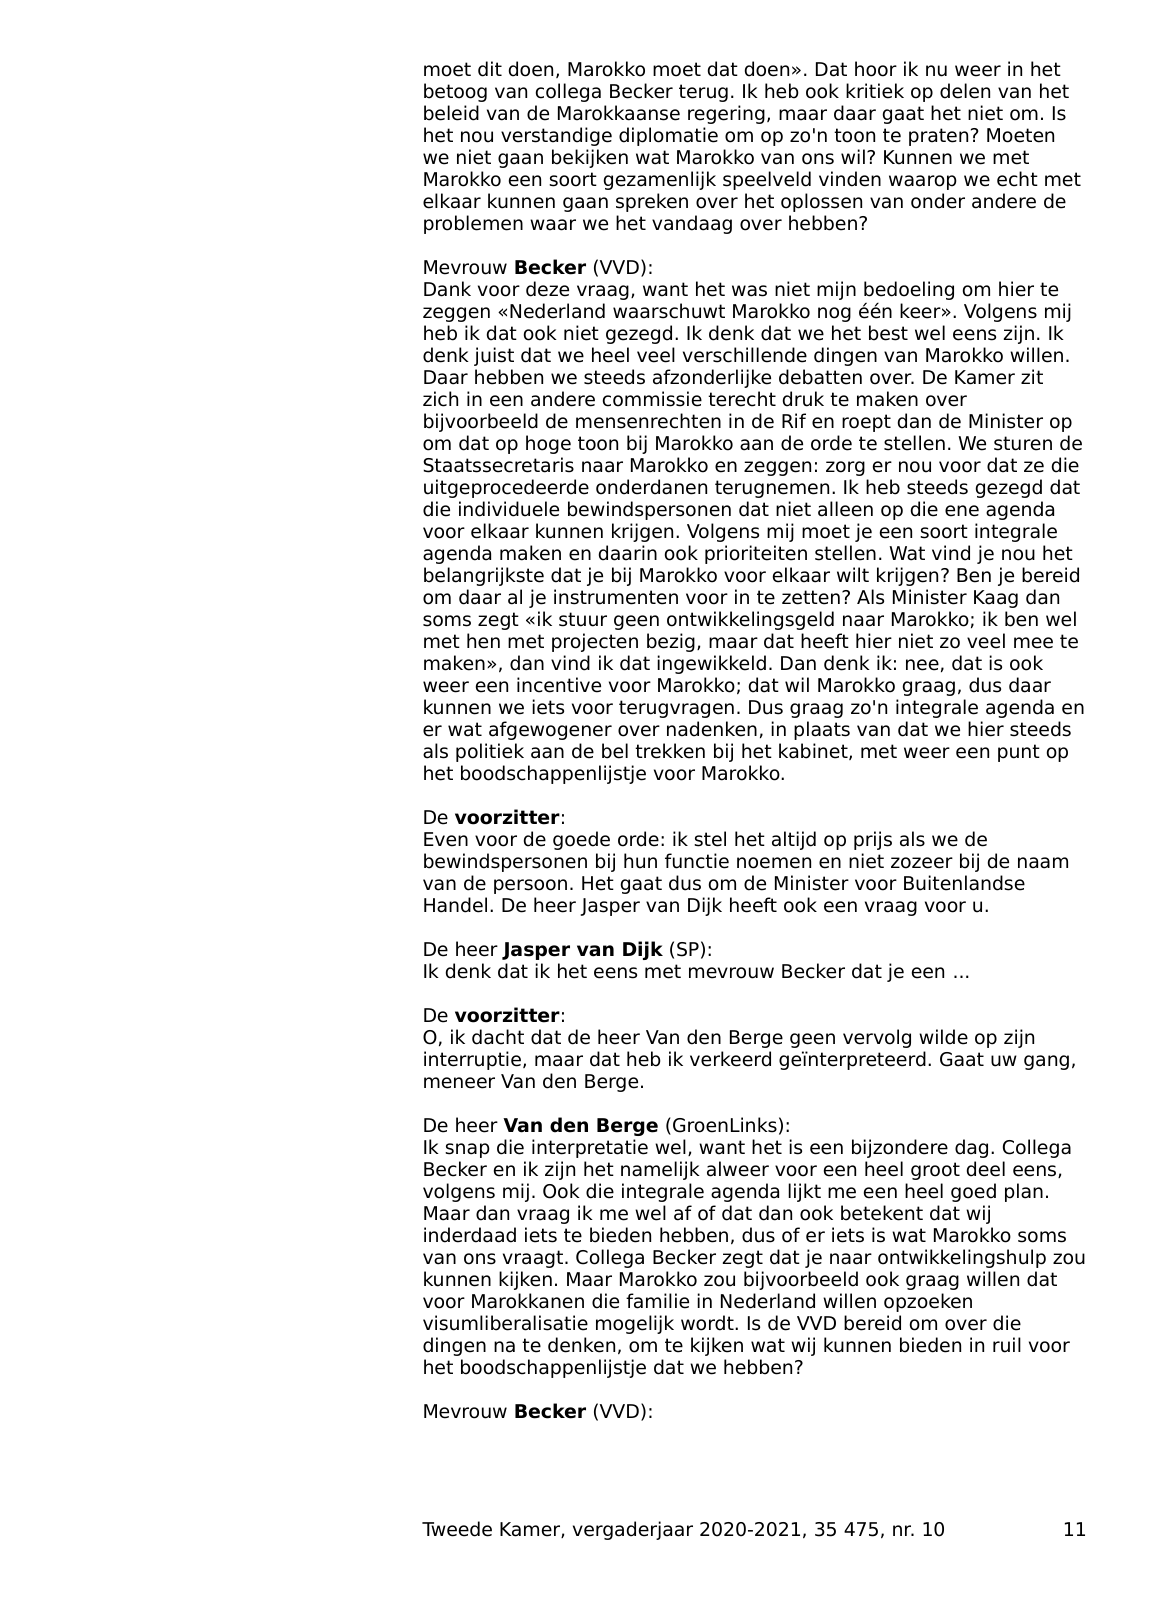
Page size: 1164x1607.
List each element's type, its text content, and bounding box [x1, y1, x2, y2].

text De voorzitter: [422, 807, 1087, 829]
text De heer Jasper van Dijk (SP): [422, 939, 1087, 961]
text Even voor de goede orde: ik stel het altijd op prijs als we de bewindspersonen bij hun functie noemen en niet zozeer bij de naam van de persoon. Het gaat dus om de Minister voor Buitenlandse Handel. De heer Jasper van Dijk heeft ook een vraag voor u. [422, 829, 1087, 917]
text De heer Van den Berge (GroenLinks): [422, 1115, 1087, 1137]
text Mevrouw Becker (VVD): [422, 1401, 1087, 1423]
text De voorzitter: [422, 1005, 1087, 1027]
text Ik snap die interpretatie wel, want het is een bijzondere dag. Collega Becker en ik zijn het namelijk alweer voor een heel groot deel eens, volgens mij. Ook die integrale agenda lijkt me een heel goed plan. Maar dan vraag ik me wel af of dat dan ook betekent dat wij inderdaad iets te bieden hebben, dus of er iets is wat Marokko soms van ons vraagt. Collega Becker zegt dat je naar ontwikkelingshulp zou kunnen kijken. Maar Marokko zou bijvoorbeeld ook graag willen dat voor Marokkanen die familie in Nederland willen opzoeken visumliberalisatie mogelijk wordt. Is de VVD bereid om over die dingen na te denken, om te kijken wat wij kunnen bieden in ruil voor het boodschappenlijstje dat we hebben? [422, 1137, 1087, 1379]
text O, ik dacht dat de heer Van den Berge geen vervolg wilde op zijn interruptie, maar dat heb ik verkeerd geïnterpreteerd. Gaat uw gang, meneer Van den Berge. [422, 1027, 1087, 1093]
text moet dit doen, Marokko moet dat doen». Dat hoor ik nu weer in het betoog van collega Becker terug. Ik heb ook kritiek op delen van het beleid van de Marokkaanse regering, maar daar gaat het niet om. Is het nou verstandige diplomatie om op zo'n toon te praten? Moeten we niet gaan bekijken wat Marokko van ons wil? Kunnen we met Marokko een soort gezamenlijk speelveld vinden waarop we echt met elkaar kunnen gaan spreken over het oplossen van onder andere de problemen waar we het vandaag over hebben? [422, 59, 1087, 235]
text Ik denk dat ik het eens met mevrouw Becker dat je een ... [422, 961, 1087, 983]
text Mevrouw Becker (VVD): [422, 257, 1087, 279]
text Dank voor deze vraag, want het was niet mijn bedoeling om hier te zeggen «Nederland waarschuwt Marokko nog één keer». Volgens mij heb ik dat ook niet gezegd. Ik denk dat we het best wel eens zijn. Ik denk juist dat we heel veel verschillende dingen van Marokko willen. Daar hebben we steeds afzonderlijke debatten over. De Kamer zit zich in een andere commissie terecht druk te maken over bijvoorbeeld de mensenrechten in de Rif en roept dan de Minister op om dat op hoge toon bij Marokko aan de orde te stellen. We sturen de Staatssecretaris naar Marokko en zeggen: zorg er nou voor dat ze die uitgeprocedeerde onderdanen terugnemen. Ik heb steeds gezegd dat die individuele bewindspersonen dat niet alleen op die ene agenda voor elkaar kunnen krijgen. Volgens mij moet je een soort integrale agenda maken en daarin ook prioriteiten stellen. Wat vind je nou het belangrijkste dat je bij Marokko voor elkaar wilt krijgen? Ben je bereid om daar al je instrumenten voor in te zetten? Als Minister Kaag dan soms zegt «ik stuur geen ontwikkelingsgeld naar Marokko; ik ben wel met hen met projecten bezig, maar dat heeft hier niet zo veel mee te maken», dan vind ik dat ingewikkeld. Dan denk ik: nee, dat is ook weer een incentive voor Marokko; dat wil Marokko graag, dus daar kunnen we iets voor terugvragen. Dus graag zo'n integrale agenda en er wat afgewogener over nadenken, in plaats van dat we hier steeds als politiek aan de bel trekken bij het kabinet, met weer een punt op het boodschappenlijstje voor Marokko. [422, 279, 1087, 784]
